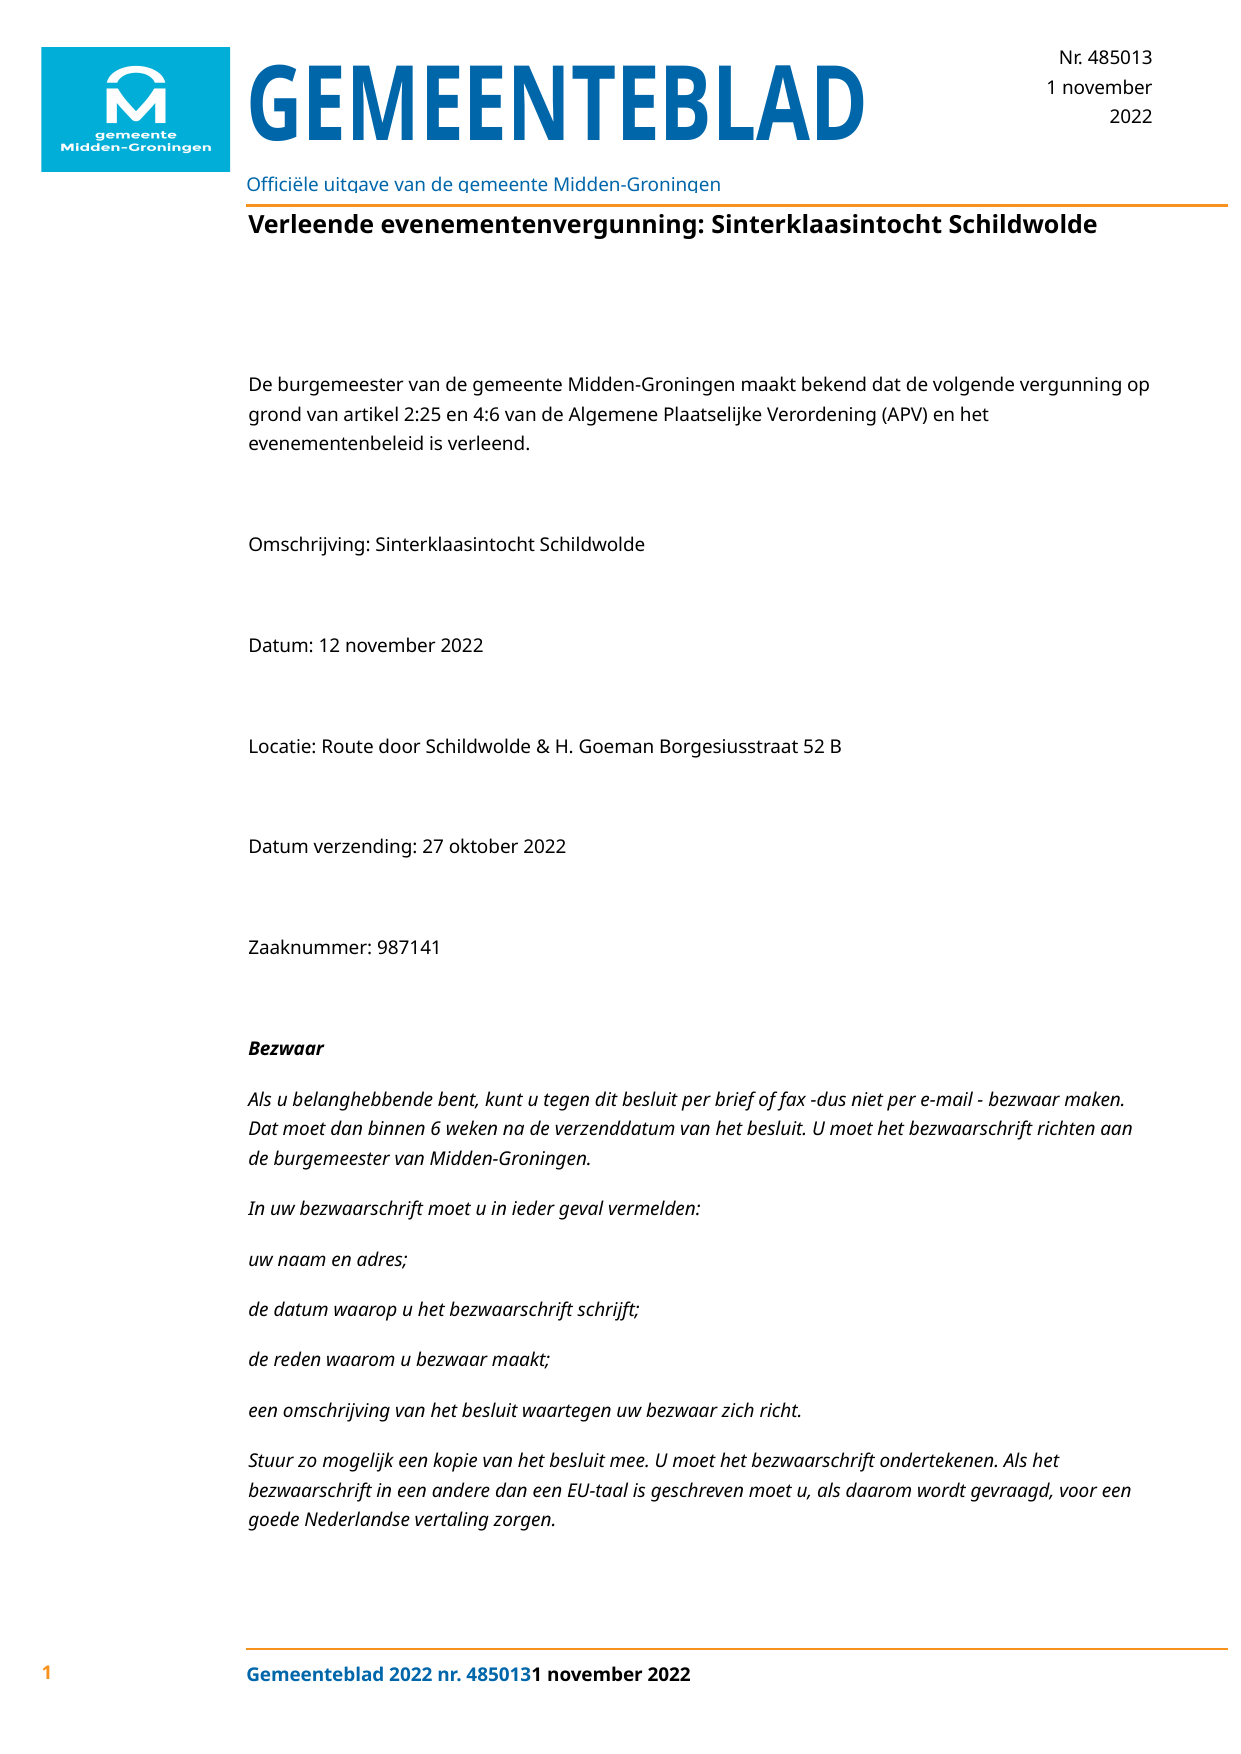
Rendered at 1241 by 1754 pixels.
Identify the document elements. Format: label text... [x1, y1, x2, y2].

text de datum waarop u het bezwaarschrift schrijft; [248, 1296, 1152, 1322]
text De burgemeester van de gemeente Midden-Groningen maakt bekend dat de volgende vergunning op grond van artikel 2:25 en 4:6 van de Algemene Plaatselijke Verordening (APV) en het evenementenbeleid is verleend. [248, 371, 1152, 456]
text Omschrijving: Sinterklaasintocht Schildwolde [248, 531, 1152, 557]
picture [108, 66, 164, 82]
text een omschrijving van het besluit waartegen uw bezwaar zich richt. [248, 1397, 1152, 1423]
text Als u belanghebbende bent, kunt u tegen dit besluit per brief of fax -dus niet per e-mail - bezwaar maken. Dat moet dan binnen 6 weken na de verzenddatum van het besluit. U moet het bezwaarschrift richten aan de burgemeester van Midden-Groningen. [248, 1086, 1152, 1171]
picture [107, 89, 165, 122]
text uw naam en adres; [248, 1246, 1152, 1271]
text Stuur zo mogelijk een kopie van het besluit mee. U moet het bezwaarschrift ondertekenen. Als het bezwaarschrift in een andere dan een EU-taal is geschreven moet u, als daarom wordt gevraagd, voor een goede Nederlandse vertaling zorgen. [248, 1447, 1152, 1532]
text Datum: 12 november 2022 [248, 632, 1152, 658]
text de reden waarom u bezwaar maakt; [248, 1347, 1152, 1372]
text Datum verzending: 27 oktober 2022 [248, 834, 1152, 859]
text Verleende evenementenvergunning: Sinterklaasintocht Schildwolde [248, 207, 1152, 241]
text Bezwaar [248, 1035, 1152, 1061]
text In uw bezwaarschrift moet u in ieder geval vermelden: [248, 1195, 1152, 1221]
text Zaaknummer: 987141 [248, 934, 1152, 960]
picture [184, 146, 190, 153]
text Locatie: Route door Schildwolde & H. Goeman Borgesiusstraat 52 B [248, 733, 1152, 758]
